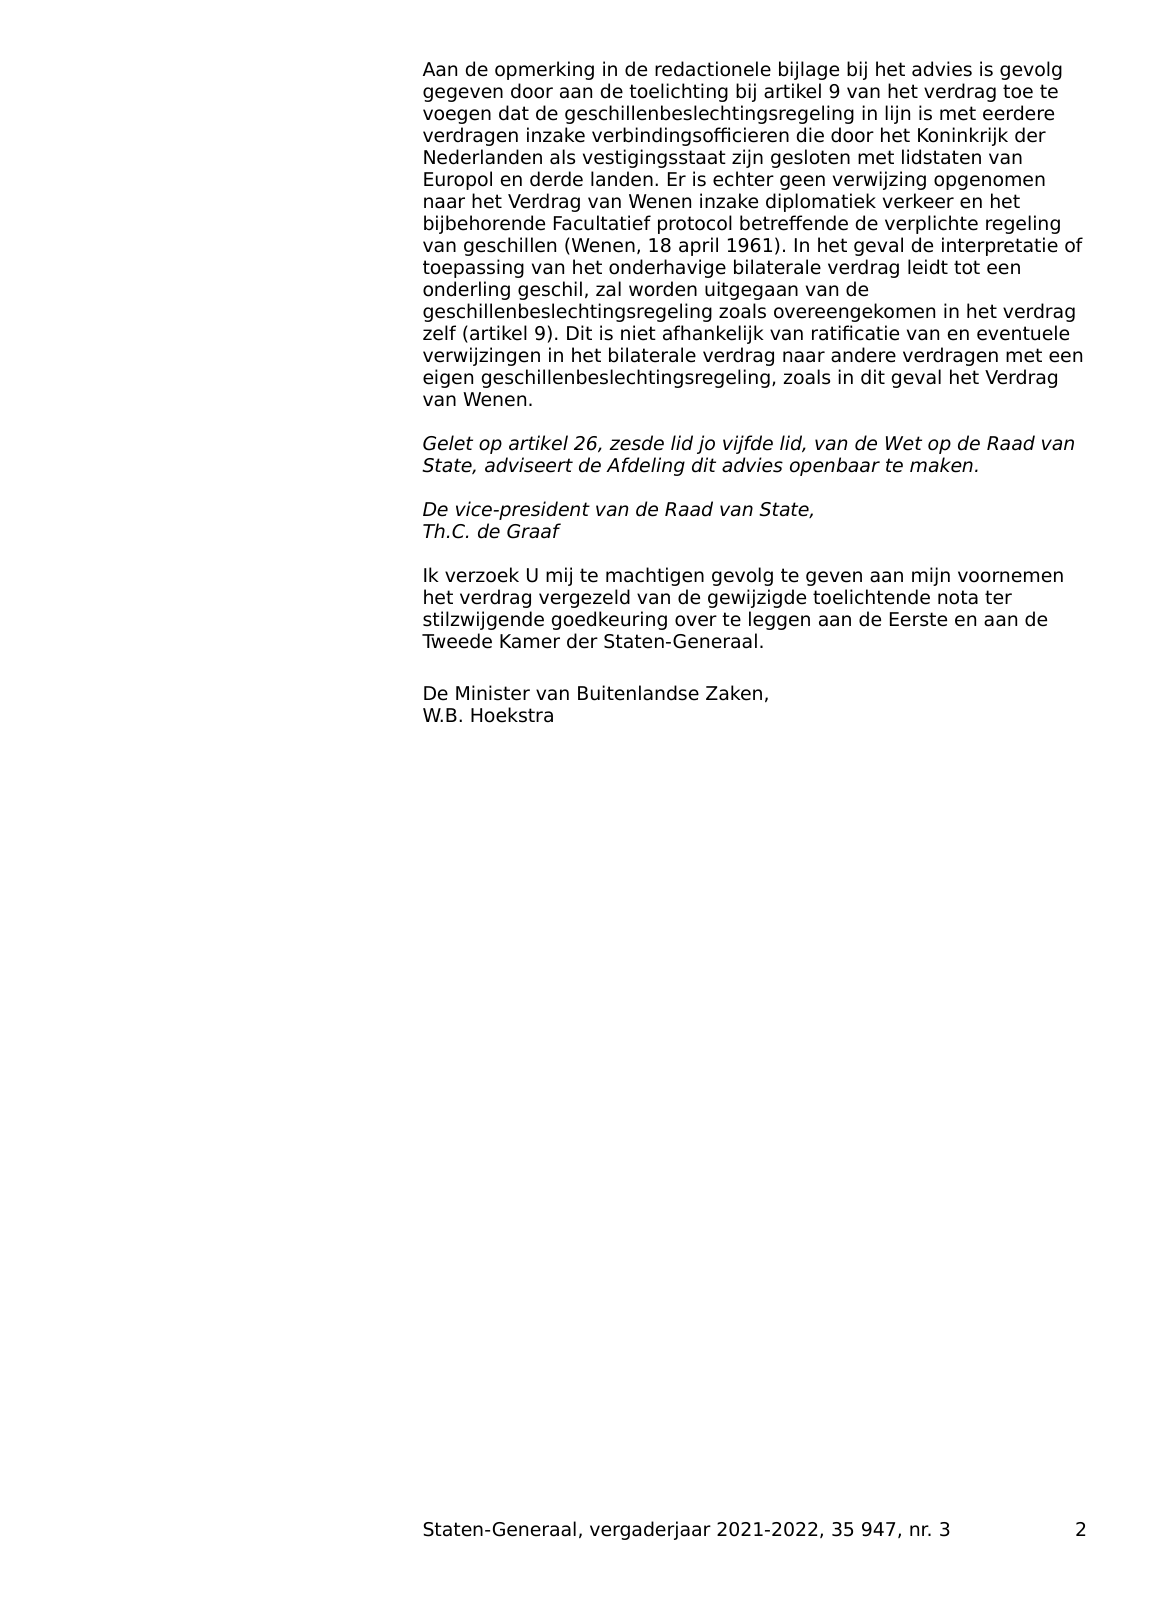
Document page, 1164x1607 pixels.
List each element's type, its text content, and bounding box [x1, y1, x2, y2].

text De vice-president van de Raad van State, [422, 499, 1087, 521]
text Ik verzoek U mij te machtigen gevolg te geven aan mijn voornemen het verdrag vergezeld van de gewijzigde toelichtende nota ter stilzwijgende goedkeuring over te leggen aan de Eerste en aan de Tweede Kamer der Staten-Generaal. [422, 565, 1087, 653]
text Gelet op artikel 26, zesde lid jo vijfde lid, van de Wet op de Raad van State, adviseert de Afdeling dit advies openbaar te maken. [422, 433, 1087, 477]
text Th.C. de Graaf [422, 521, 1087, 543]
text De Minister van Buitenlandse Zaken, W.B. Hoekstra [422, 683, 1087, 727]
text Aan de opmerking in de redactionele bijlage bij het advies is gevolg gegeven door aan de toelichting bij artikel 9 van het verdrag toe te voegen dat de geschillenbeslechtingsregeling in lijn is met eerdere verdragen inzake verbindingsofficieren die door het Koninkrijk der Nederlanden als vestigingsstaat zijn gesloten met lidstaten van Europol en derde landen. Er is echter geen verwijzing opgenomen naar het Verdrag van Wenen inzake diplomatiek verkeer en het bijbehorende Facultatief protocol betreffende de verplichte regeling van geschillen (Wenen, 18 april 1961). In het geval de interpretatie of toepassing van het onderhavige bilaterale verdrag leidt tot een onderling geschil, zal worden uitgegaan van de geschillenbeslechtingsregeling zoals overeengekomen in het verdrag zelf (artikel 9). Dit is niet afhankelijk van ratificatie van en eventuele verwijzingen in het bilaterale verdrag naar andere verdragen met een eigen geschillenbeslechtingsregeling, zoals in dit geval het Verdrag van Wenen. [422, 59, 1087, 411]
